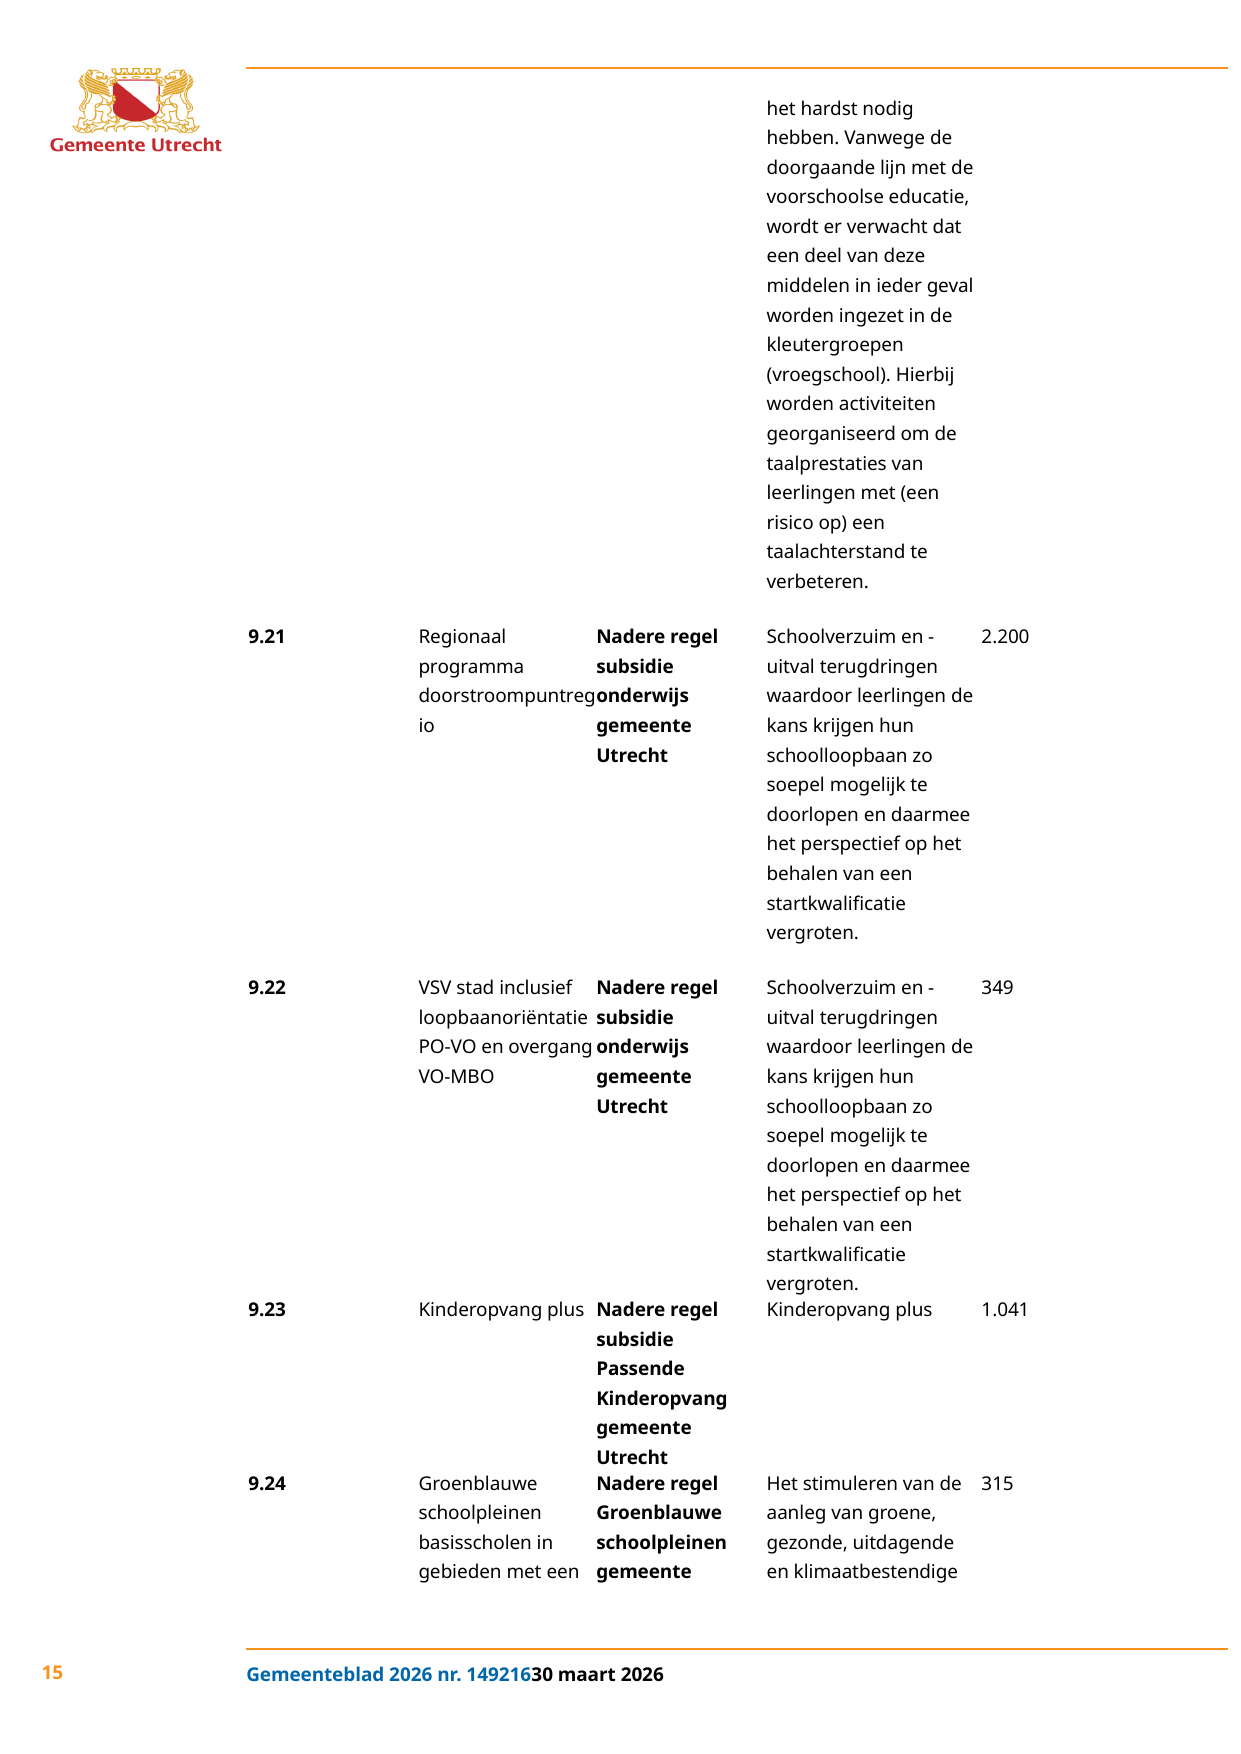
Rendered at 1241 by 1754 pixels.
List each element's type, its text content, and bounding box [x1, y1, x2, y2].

picture [41, 47, 231, 172]
table_cell [981, 95, 1152, 623]
table_cell Groenblauwe schoolpleinen basisscholen in gebieden met een [418, 1470, 596, 1584]
table_cell 9.23 [248, 1296, 418, 1470]
table_cell Kinderopvang plus [766, 1296, 981, 1470]
table_cell het hardst nodig hebben. Vanwege de doorgaande lijn met de voorschoolse educatie, wordt er verwacht dat een deel van deze middelen in ieder geval worden ingezet in de kleutergroepen (vroegschool). Hierbij worden activiteiten georganiseerd om de taalprestaties van leerlingen met (een risico op) een taalachterstand te verbeteren. [766, 95, 981, 623]
table_cell Nadere regel Groenblauwe schoolpleinen gemeente [596, 1470, 766, 1584]
table_cell Nadere regel subsidie Passende Kinderopvang gemeente Utrecht [596, 1296, 766, 1470]
table_cell 349 [981, 975, 1152, 1296]
table_cell 2.200 [981, 624, 1152, 974]
table_cell [596, 95, 766, 623]
table_cell [418, 95, 596, 623]
table_cell Kinderopvang plus [418, 1296, 596, 1470]
table_cell Schoolverzuim en -uitval terugdringen waardoor leerlingen de kans krijgen hun schoolloopbaan zo soepel mogelijk te doorlopen en daarmee het perspectief op het behalen van een startkwalificatie vergroten. [766, 975, 981, 1296]
table_cell Nadere regel subsidie onderwijs gemeente Utrecht [596, 975, 766, 1296]
table_cell [248, 95, 418, 623]
table_cell 9.22 [248, 975, 418, 1296]
table_cell Nadere regel subsidie onderwijs gemeente Utrecht [596, 624, 766, 974]
table_cell 315 [981, 1470, 1152, 1584]
table_cell 9.24 [248, 1470, 418, 1584]
table_cell Het stimuleren van de aanleg van groene, gezonde, uitdagende en klimaatbestendige [766, 1470, 981, 1584]
table_cell Schoolverzuim en -uitval terugdringen waardoor leerlingen de kans krijgen hun schoolloopbaan zo soepel mogelijk te doorlopen en daarmee het perspectief op het behalen van een startkwalificatie vergroten. [766, 624, 981, 974]
table_cell 9.21 [248, 624, 418, 974]
table_cell VSV stad inclusief loopbaanoriëntatie PO-VO en overgang VO-MBO [418, 975, 596, 1296]
table_cell Regionaal programma doorstroompuntregio [418, 624, 596, 974]
table_cell 1.041 [981, 1296, 1152, 1470]
